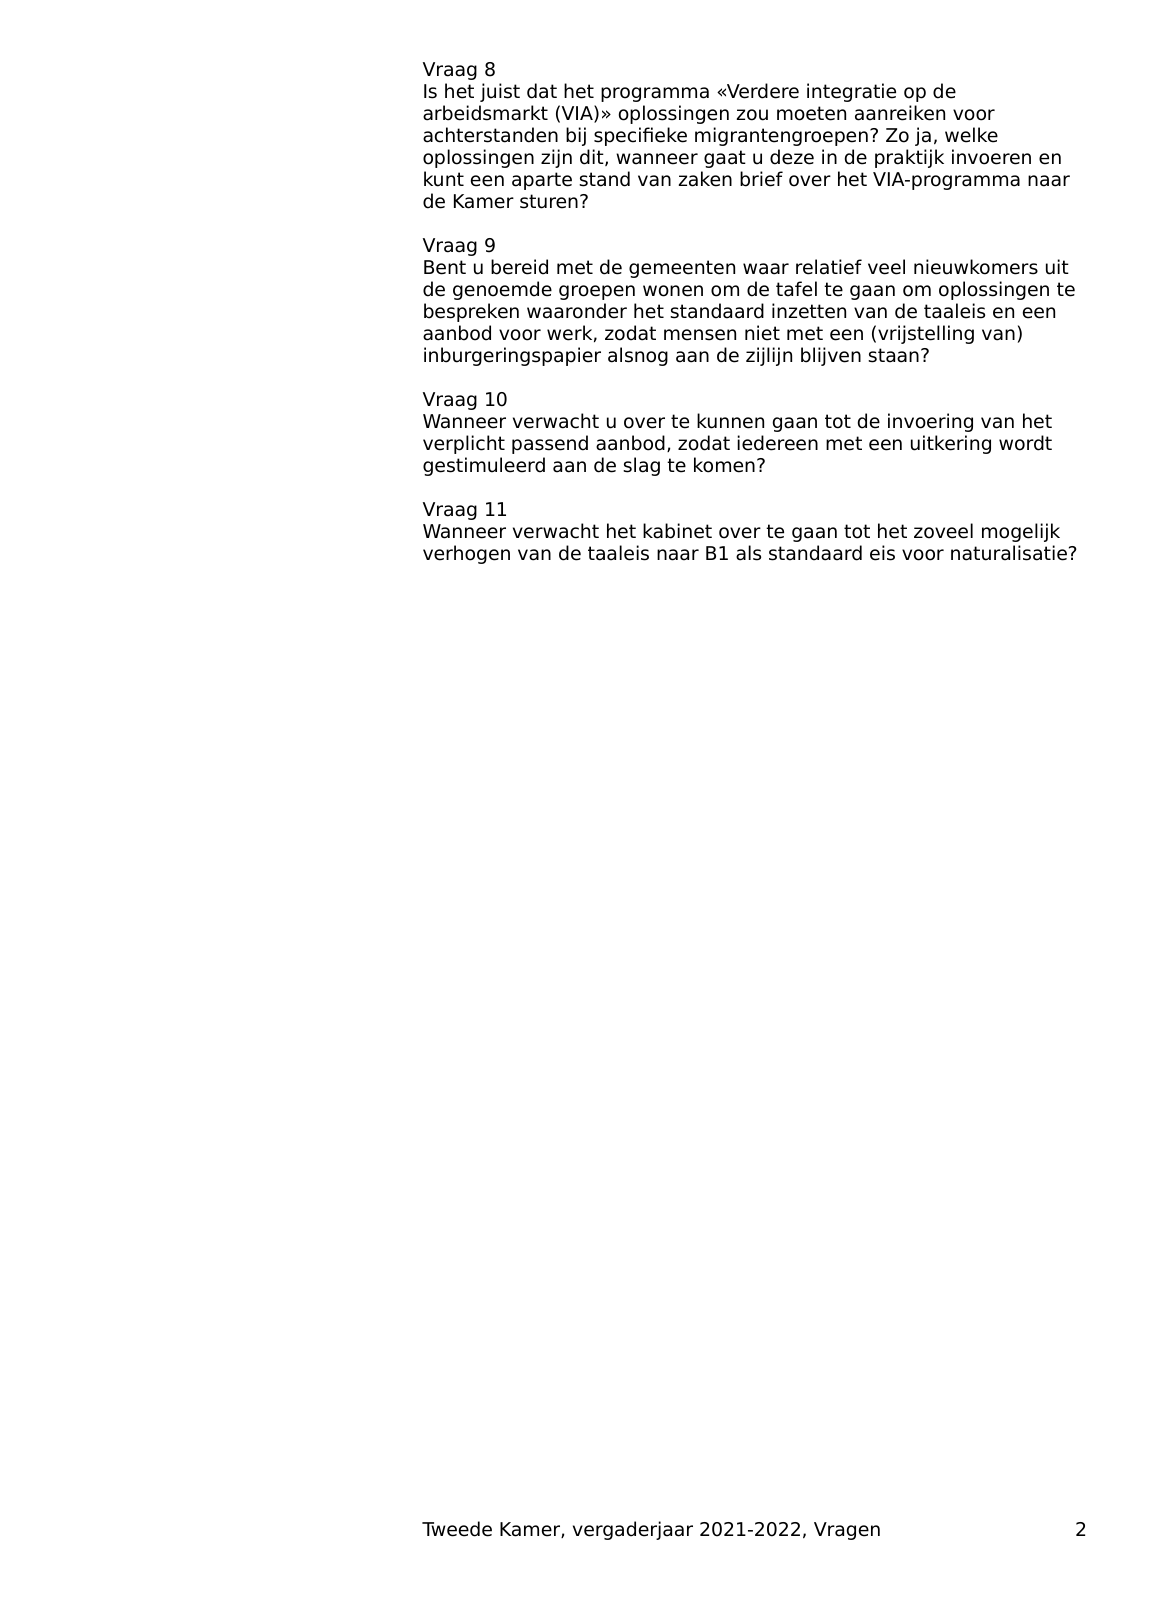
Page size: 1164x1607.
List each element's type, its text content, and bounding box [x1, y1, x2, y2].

text Wanneer verwacht u over te kunnen gaan tot de invoering van het verplicht passend aanbod, zodat iedereen met een uitkering wordt gestimuleerd aan de slag te komen? [422, 411, 1087, 477]
text Bent u bereid met de gemeenten waar relatief veel nieuwkomers uit de genoemde groepen wonen om de tafel te gaan om oplossingen te bespreken waaronder het standaard inzetten van de taaleis en een aanbod voor werk, zodat mensen niet met een (vrijstelling van) inburgeringspapier alsnog aan de zijlijn blijven staan? [422, 257, 1087, 367]
text Vraag 9 [422, 235, 1087, 257]
text Wanneer verwacht het kabinet over te gaan tot het zoveel mogelijk verhogen van de taaleis naar B1 als standaard eis voor naturalisatie? [422, 521, 1087, 565]
text Vraag 8 [422, 59, 1087, 81]
text Vraag 11 [422, 499, 1087, 521]
text Is het juist dat het programma «Verdere integratie op de arbeidsmarkt (VIA)» oplossingen zou moeten aanreiken voor achterstanden bij specifieke migrantengroepen? Zo ja, welke oplossingen zijn dit, wanneer gaat u deze in de praktijk invoeren en kunt een aparte stand van zaken brief over het VIA-programma naar de Kamer sturen? [422, 81, 1087, 213]
text Vraag 10 [422, 389, 1087, 411]
